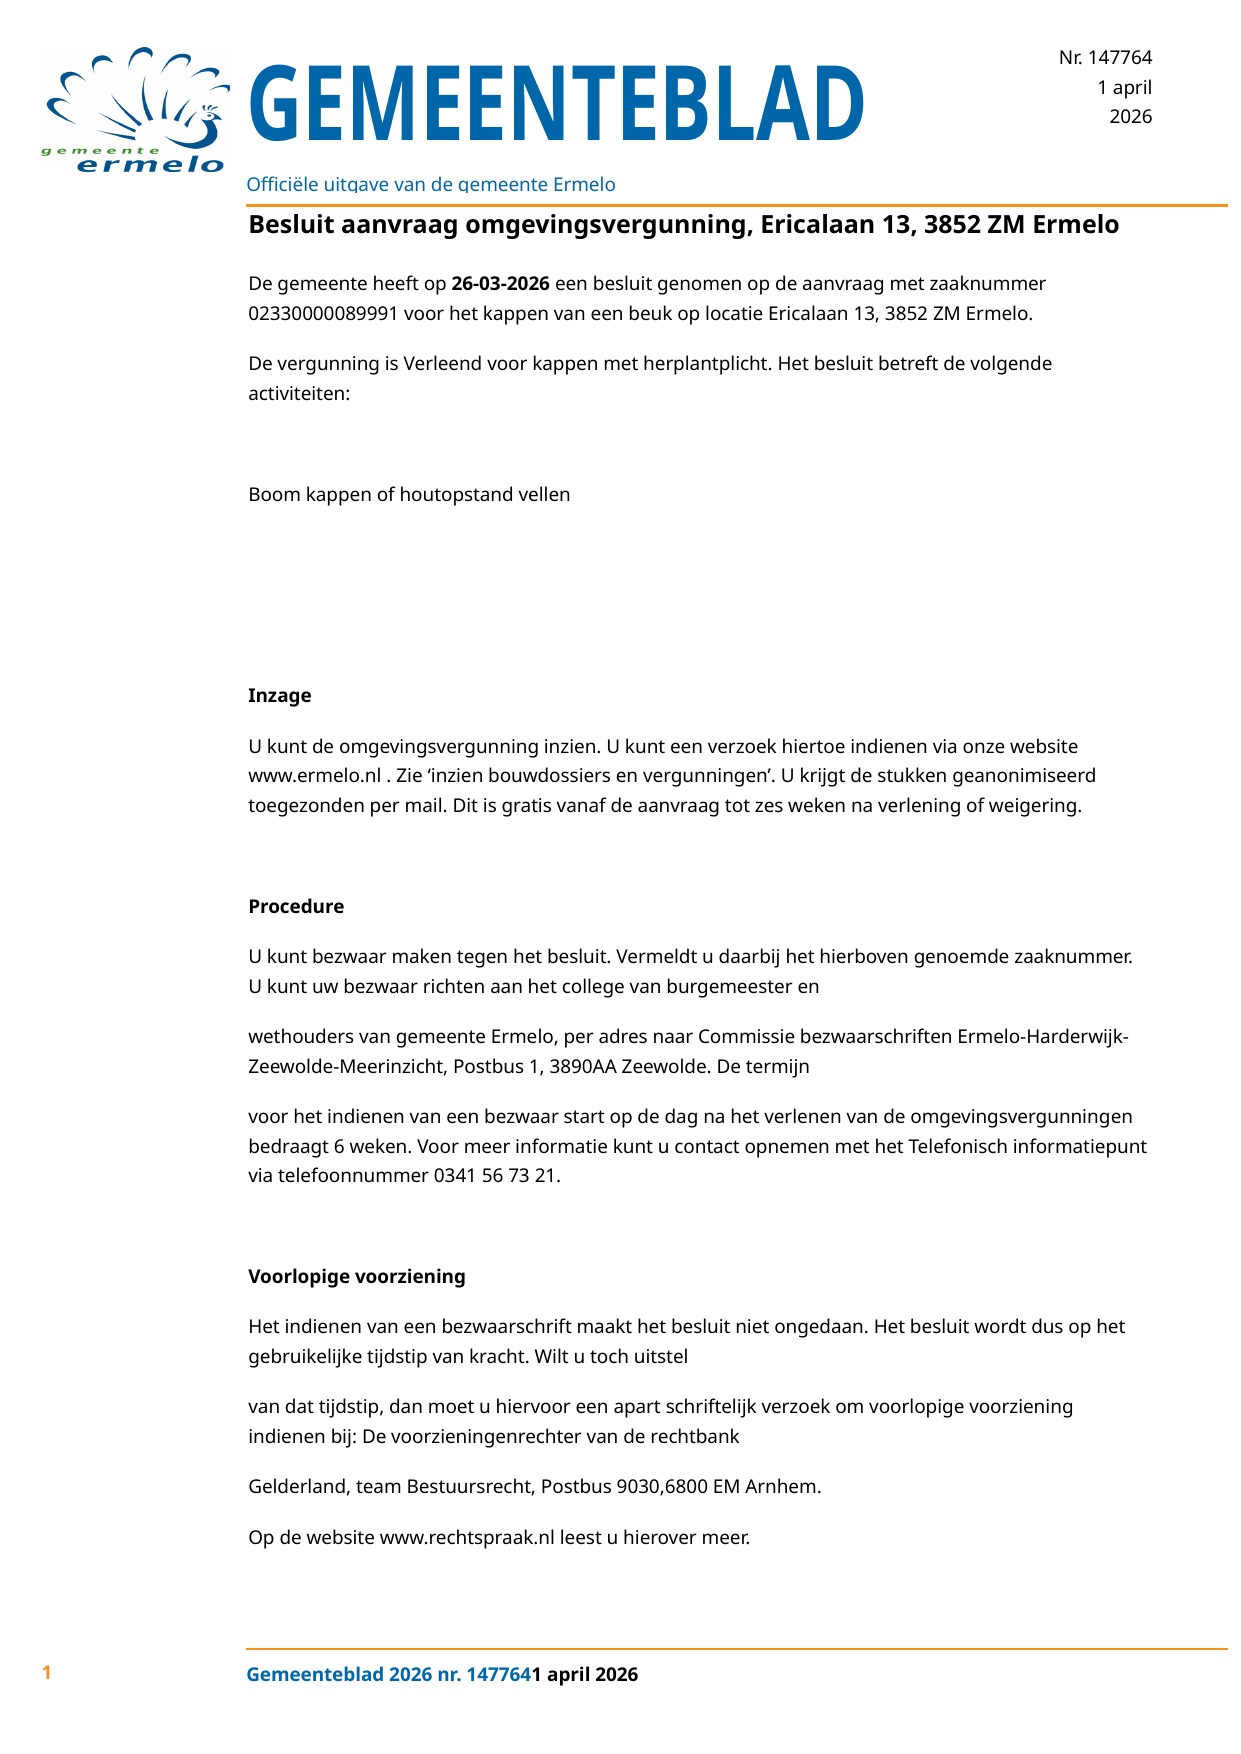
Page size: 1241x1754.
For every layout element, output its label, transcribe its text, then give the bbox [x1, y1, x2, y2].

text voor het indienen van een bezwaar start op de dag na het verlenen van de omgevingsvergunningen bedraagt 6 weken. Voor meer informatie kunt u contact opnemen met het Telefonisch informatiepunt via telefoonnummer 0341 56 73 21. [248, 1103, 1152, 1188]
text Op de website www.rechtspraak.nl leest u hierover meer. [248, 1524, 1152, 1550]
picture [41, 47, 231, 172]
text U kunt de omgevingsvergunning inzien. U kunt een verzoek hiertoe indienen via onze website www.ermelo.nl . Zie ‘inzien bouwdossiers en vergunningen’. U krijgt de stukken geanonimiseerd toegezonden per mail. Dit is gratis vanaf de aanvraag tot zes weken na verlening of weigering. [248, 733, 1152, 818]
text Het indienen van een bezwaarschrift maakt het besluit niet ongedaan. Het besluit wordt dus op het gebruikelijke tijdstip van kracht. Wilt u toch uitstel [248, 1314, 1152, 1369]
text U kunt bezwaar maken tegen het besluit. Vermeldt u daarbij het hierboven genoemde zaaknummer. U kunt uw bezwaar richten aan het college van burgemeester en [248, 943, 1152, 998]
text Besluit aanvraag omgevingsvergunning, Ericalaan 13, 3852 ZM Ermelo [248, 207, 1152, 241]
text Voorlopige voorziening [248, 1263, 1152, 1289]
text De vergunning is Verleend voor kappen met herplantplicht. Het besluit betreft de volgende activiteiten: [248, 350, 1152, 406]
text van dat tijdstip, dan moet u hiervoor een apart schriftelijk verzoek om voorlopige voorziening indienen bij: De voorzieningenrechter van de rechtbank [248, 1394, 1152, 1449]
text Boom kappen of houtopstand vellen [248, 481, 1152, 506]
text Inzage [248, 682, 1152, 708]
text Gelderland, team Bestuursrecht, Postbus 9030,6800 EM Arnhem. [248, 1474, 1152, 1499]
text wethouders van gemeente Ermelo, per adres naar Commissie bezwaarschriften Ermelo-Harderwijk-Zeewolde-Meerinzicht, Postbus 1, 3890AA Zeewolde. De termijn [248, 1023, 1152, 1078]
text De gemeente heeft op 26-03-2026 een besluit genomen op de aanvraag met zaaknummer 02330000089991 voor het kappen van een beuk op locatie Ericalaan 13, 3852 ZM Ermelo. [248, 270, 1152, 326]
text Procedure [248, 893, 1152, 918]
